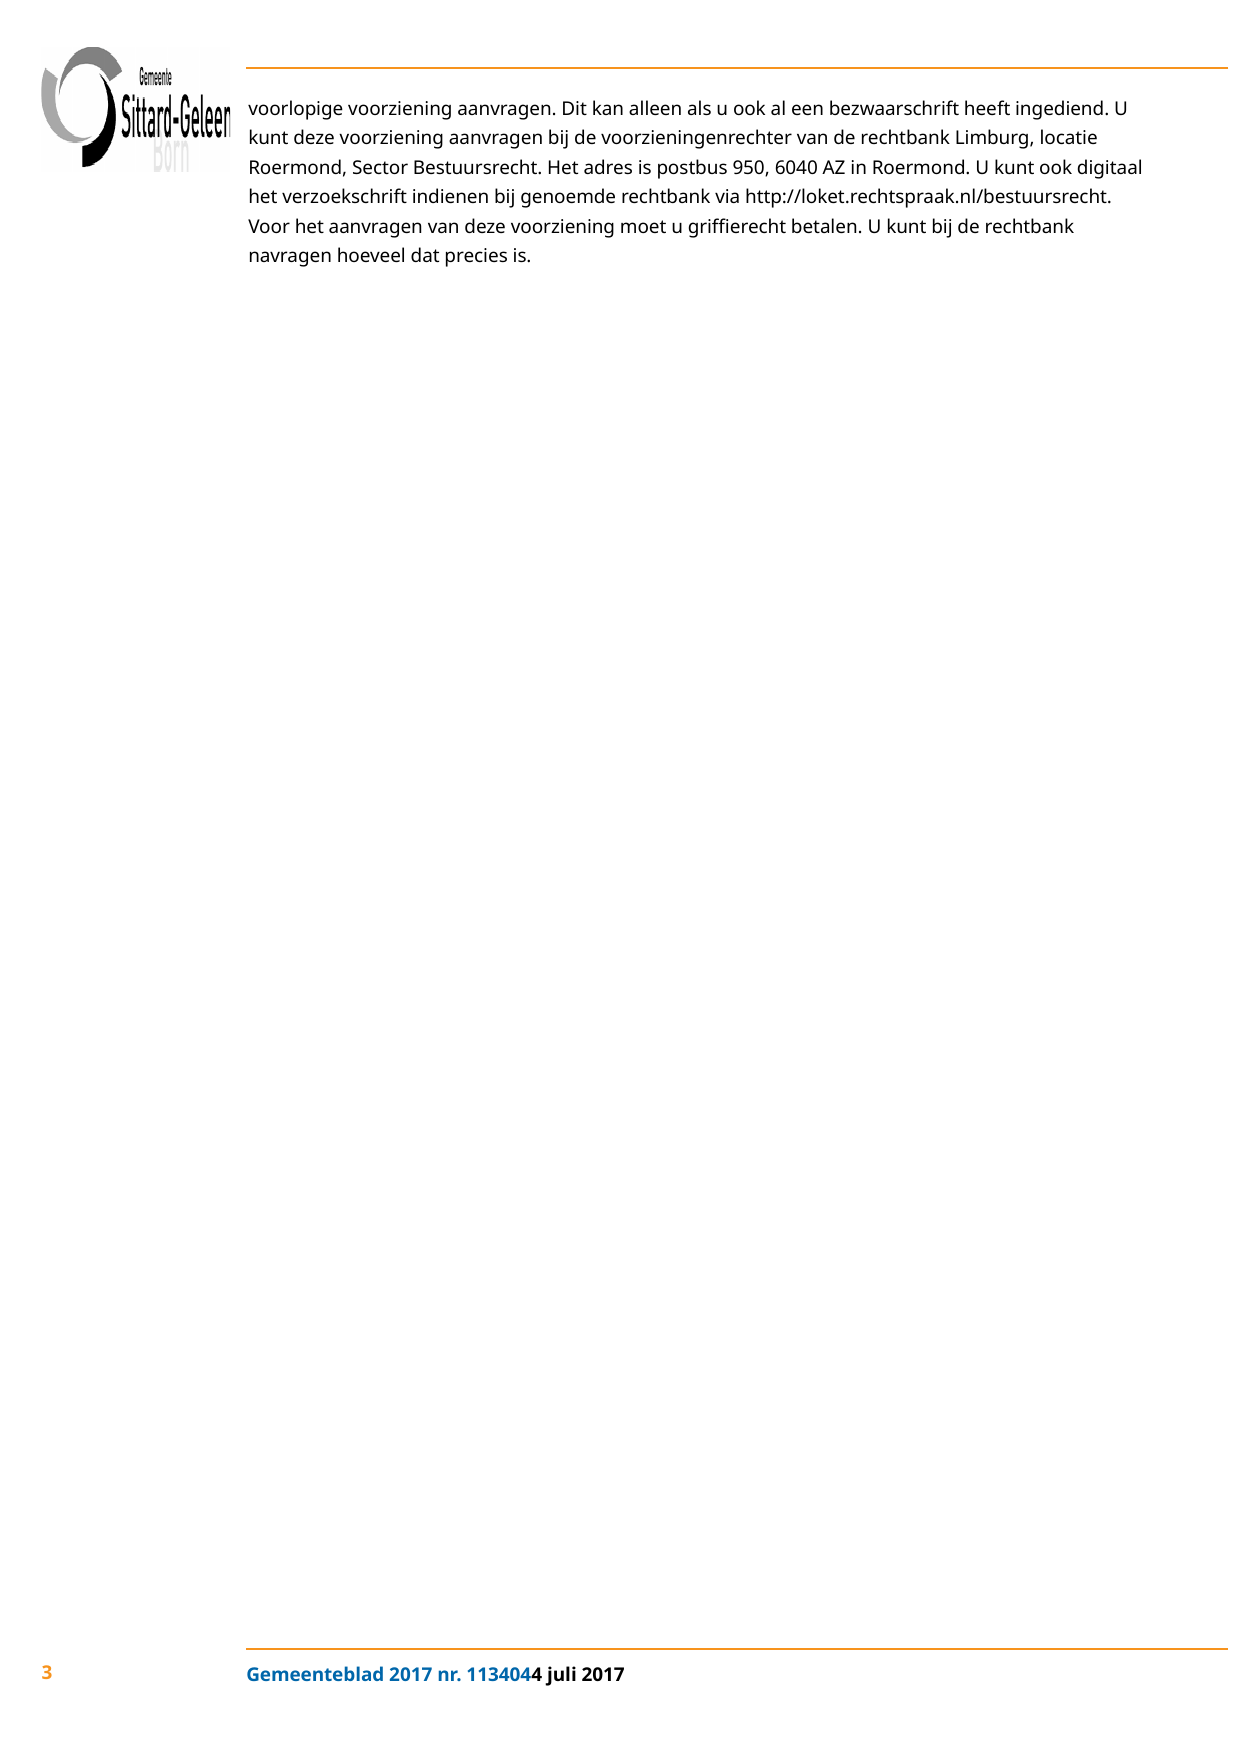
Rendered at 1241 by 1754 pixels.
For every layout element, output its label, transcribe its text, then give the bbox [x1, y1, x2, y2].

picture [41, 47, 231, 172]
text voorlopige voorziening aanvragen. Dit kan alleen als u ook al een bezwaarschrift heeft ingediend. U kunt deze voorziening aanvragen bij de voorzieningenrechter van de rechtbank Limburg, locatie Roermond, Sector Bestuursrecht. Het adres is postbus 950, 6040 AZ in Roermond. U kunt ook digitaal het verzoekschrift indienen bij genoemde rechtbank via http://loket.rechtspraak.nl/bestuursrecht. Voor het aanvragen van deze voorziening moet u griffierecht betalen. U kunt bij de rechtbank navragen hoeveel dat precies is. [248, 95, 1152, 268]
